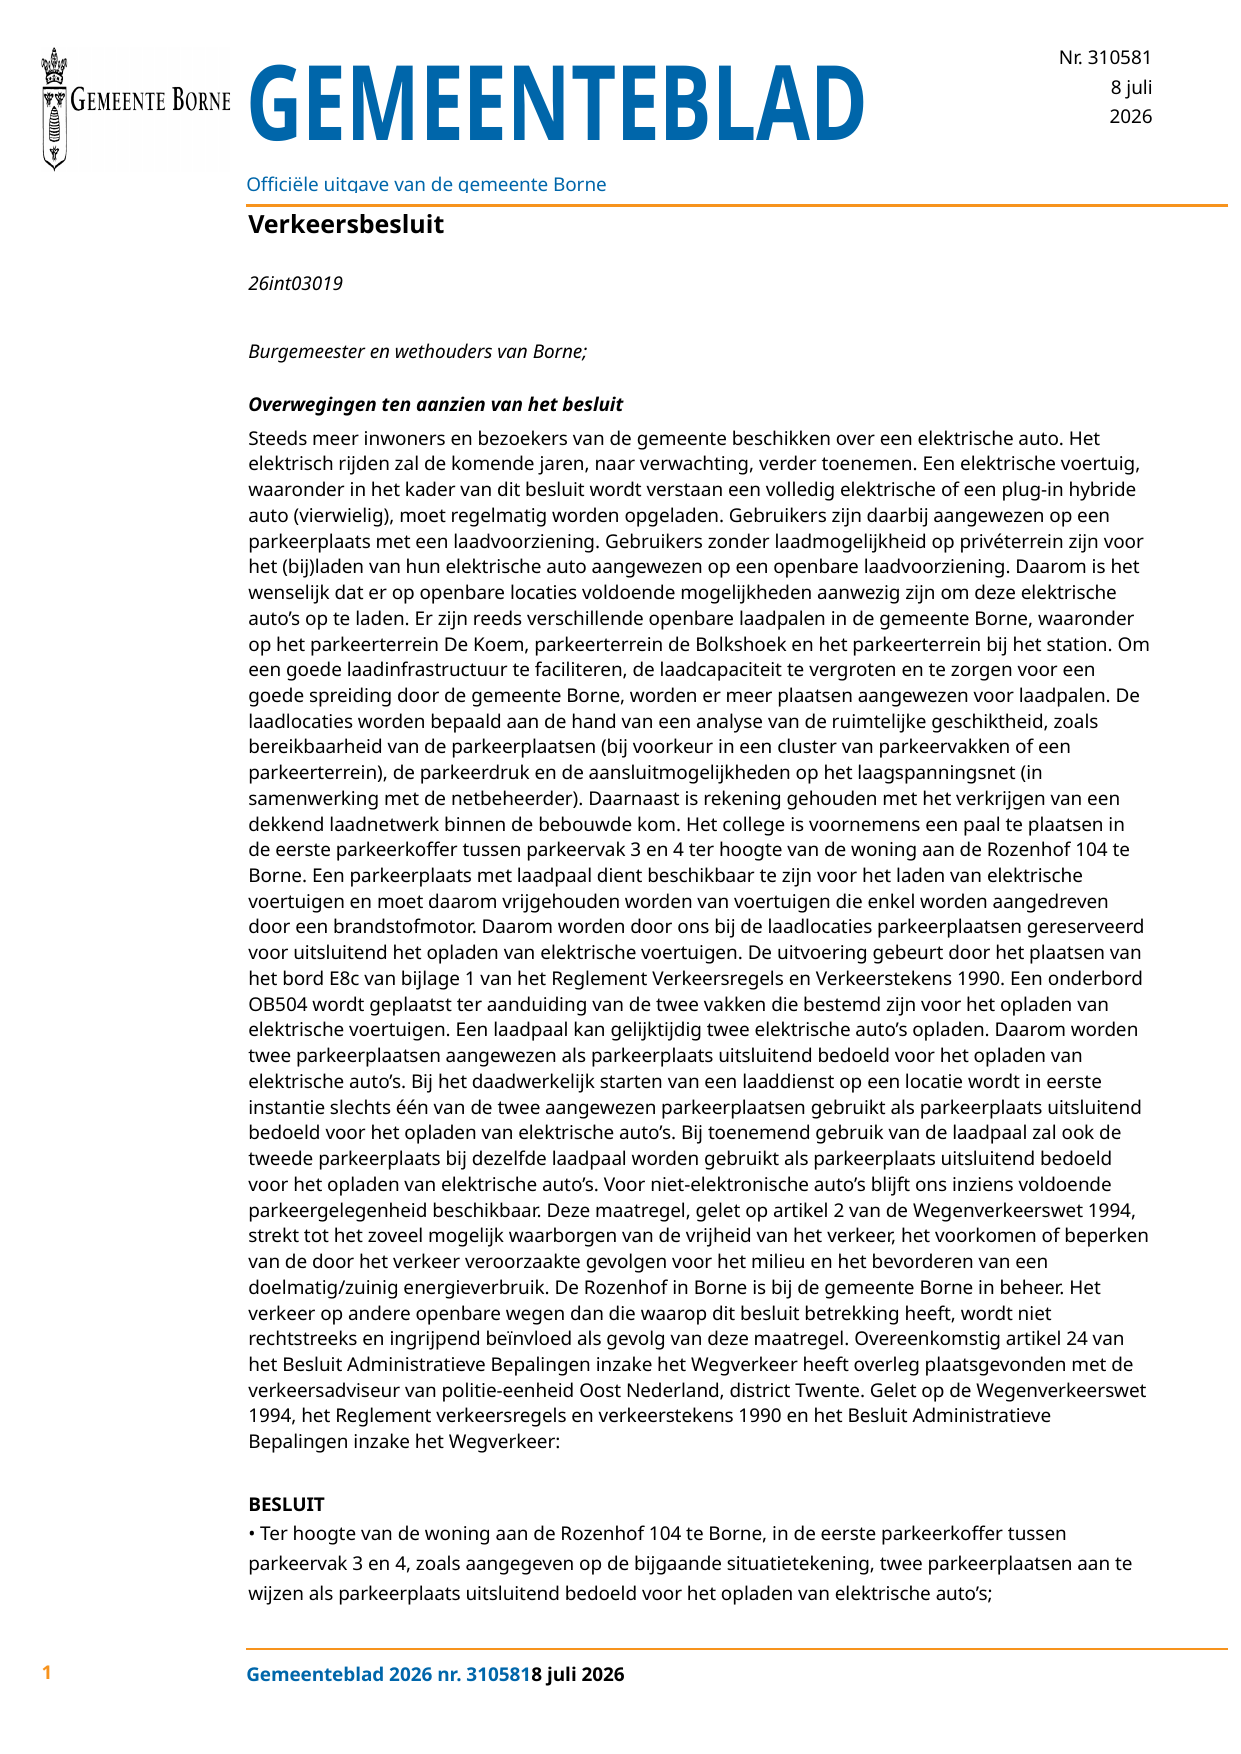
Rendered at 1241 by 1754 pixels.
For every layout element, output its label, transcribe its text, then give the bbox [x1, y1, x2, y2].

text BESLUIT [248, 1491, 1152, 1517]
text Steeds meer inwoners en bezoekers van de gemeente beschikken over een elektrische auto. Het elektrisch rijden zal de komende jaren, naar verwachting, verder toenemen. Een elektrische voertuig, waaronder in het kader van dit besluit wordt verstaan een volledig elektrische of een plug-in hybride auto (vierwielig), moet regelmatig worden opgeladen. Gebruikers zijn daarbij aangewezen op een parkeerplaats met een laadvoorziening. Gebruikers zonder laadmogelijkheid op privéterrein zijn voor het (bij)laden van hun elektrische auto aangewezen op een openbare laadvoorziening. Daarom is het wenselijk dat er op openbare locaties voldoende mogelijkheden aanwezig zijn om deze elektrische auto’s op te laden. Er zijn reeds verschillende openbare laadpalen in de gemeente Borne, waaronder op het parkeerterrein De Koem, parkeerterrein de Bolkshoek en het parkeerterrein bij het station. Om een goede laadinfrastructuur te faciliteren, de laadcapaciteit te vergroten en te zorgen voor een goede spreiding door de gemeente Borne, worden er meer plaatsen aangewezen voor laadpalen. De laadlocaties worden bepaald aan de hand van een analyse van de ruimtelijke geschiktheid, zoals bereikbaarheid van de parkeerplaatsen (bij voorkeur in een cluster van parkeervakken of een parkeerterrein), de parkeerdruk en de aansluitmogelijkheden op het laagspanningsnet (in samenwerking met de netbeheerder). Daarnaast is rekening gehouden met het verkrijgen van een dekkend laadnetwerk binnen de bebouwde kom. Het college is voornemens een paal te plaatsen in de eerste parkeerkoffer tussen parkeervak 3 en 4 ter hoogte van de woning aan de Rozenhof 104 te Borne. Een parkeerplaats met laadpaal dient beschikbaar te zijn voor het laden van elektrische voertuigen en moet daarom vrijgehouden worden van voertuigen die enkel worden aangedreven door een brandstofmotor. Daarom worden door ons bij de laadlocaties parkeerplaatsen gereserveerd voor uitsluitend het opladen van elektrische voertuigen. De uitvoering gebeurt door het plaatsen van het bord E8c van bijlage 1 van het Reglement Verkeersregels en Verkeerstekens 1990. Een onderbord OB504 wordt geplaatst ter aanduiding van de twee vakken die bestemd zijn voor het opladen van elektrische voertuigen. Een laadpaal kan gelijktijdig twee elektrische auto’s opladen. Daarom worden twee parkeerplaatsen aangewezen als parkeerplaats uitsluitend bedoeld voor het opladen van elektrische auto’s. Bij het daadwerkelijk starten van een laaddienst op een locatie wordt in eerste instantie slechts één van de twee aangewezen parkeerplaatsen gebruikt als parkeerplaats uitsluitend bedoeld voor het opladen van elektrische auto’s. Bij toenemend gebruik van de laadpaal zal ook de tweede parkeerplaats bij dezelfde laadpaal worden gebruikt als parkeerplaats uitsluitend bedoeld voor het opladen van elektrische auto’s. Voor niet-elektronische auto’s blijft ons inziens voldoende parkeergelegenheid beschikbaar. Deze maatregel, gelet op artikel 2 van de Wegenverkeerswet 1994, strekt tot het zoveel mogelijk waarborgen van de vrijheid van het verkeer, het voorkomen of beperken van de door het verkeer veroorzaakte gevolgen voor het milieu en het bevorderen van een doelmatig/zuinig energieverbruik. De Rozenhof in Borne is bij de gemeente Borne in beheer. Het verkeer op andere openbare wegen dan die waarop dit besluit betrekking heeft, wordt niet rechtstreeks en ingrijpend beïnvloed als gevolg van deze maatregel. Overeenkomstig artikel 24 van het Besluit Administratieve Bepalingen inzake het Wegverkeer heeft overleg plaatsgevonden met de verkeersadviseur van politie-eenheid Oost Nederland, district Twente. Gelet op de Wegenverkeerswet 1994, het Reglement verkeersregels en verkeerstekens 1990 en het Besluit Administratieve Bepalingen inzake het Wegverkeer: [248, 425, 1152, 1454]
text Burgemeester en wethouders van Borne; [248, 338, 1152, 364]
text • Ter hoogte van de woning aan de Rozenhof 104 te Borne, in de eerste parkeerkoffer tussen parkeervak 3 en 4, zoals aangegeven op de bijgaande situatietekening, twee parkeerplaatsen aan te wijzen als parkeerplaats uitsluitend bedoeld voor het opladen van elektrische auto’s; [248, 1521, 1152, 1606]
text Verkeersbesluit [248, 207, 1152, 241]
text 26int03019 [248, 270, 1152, 296]
picture [41, 47, 231, 172]
text Overwegingen ten aanzien van het besluit [248, 391, 1152, 417]
